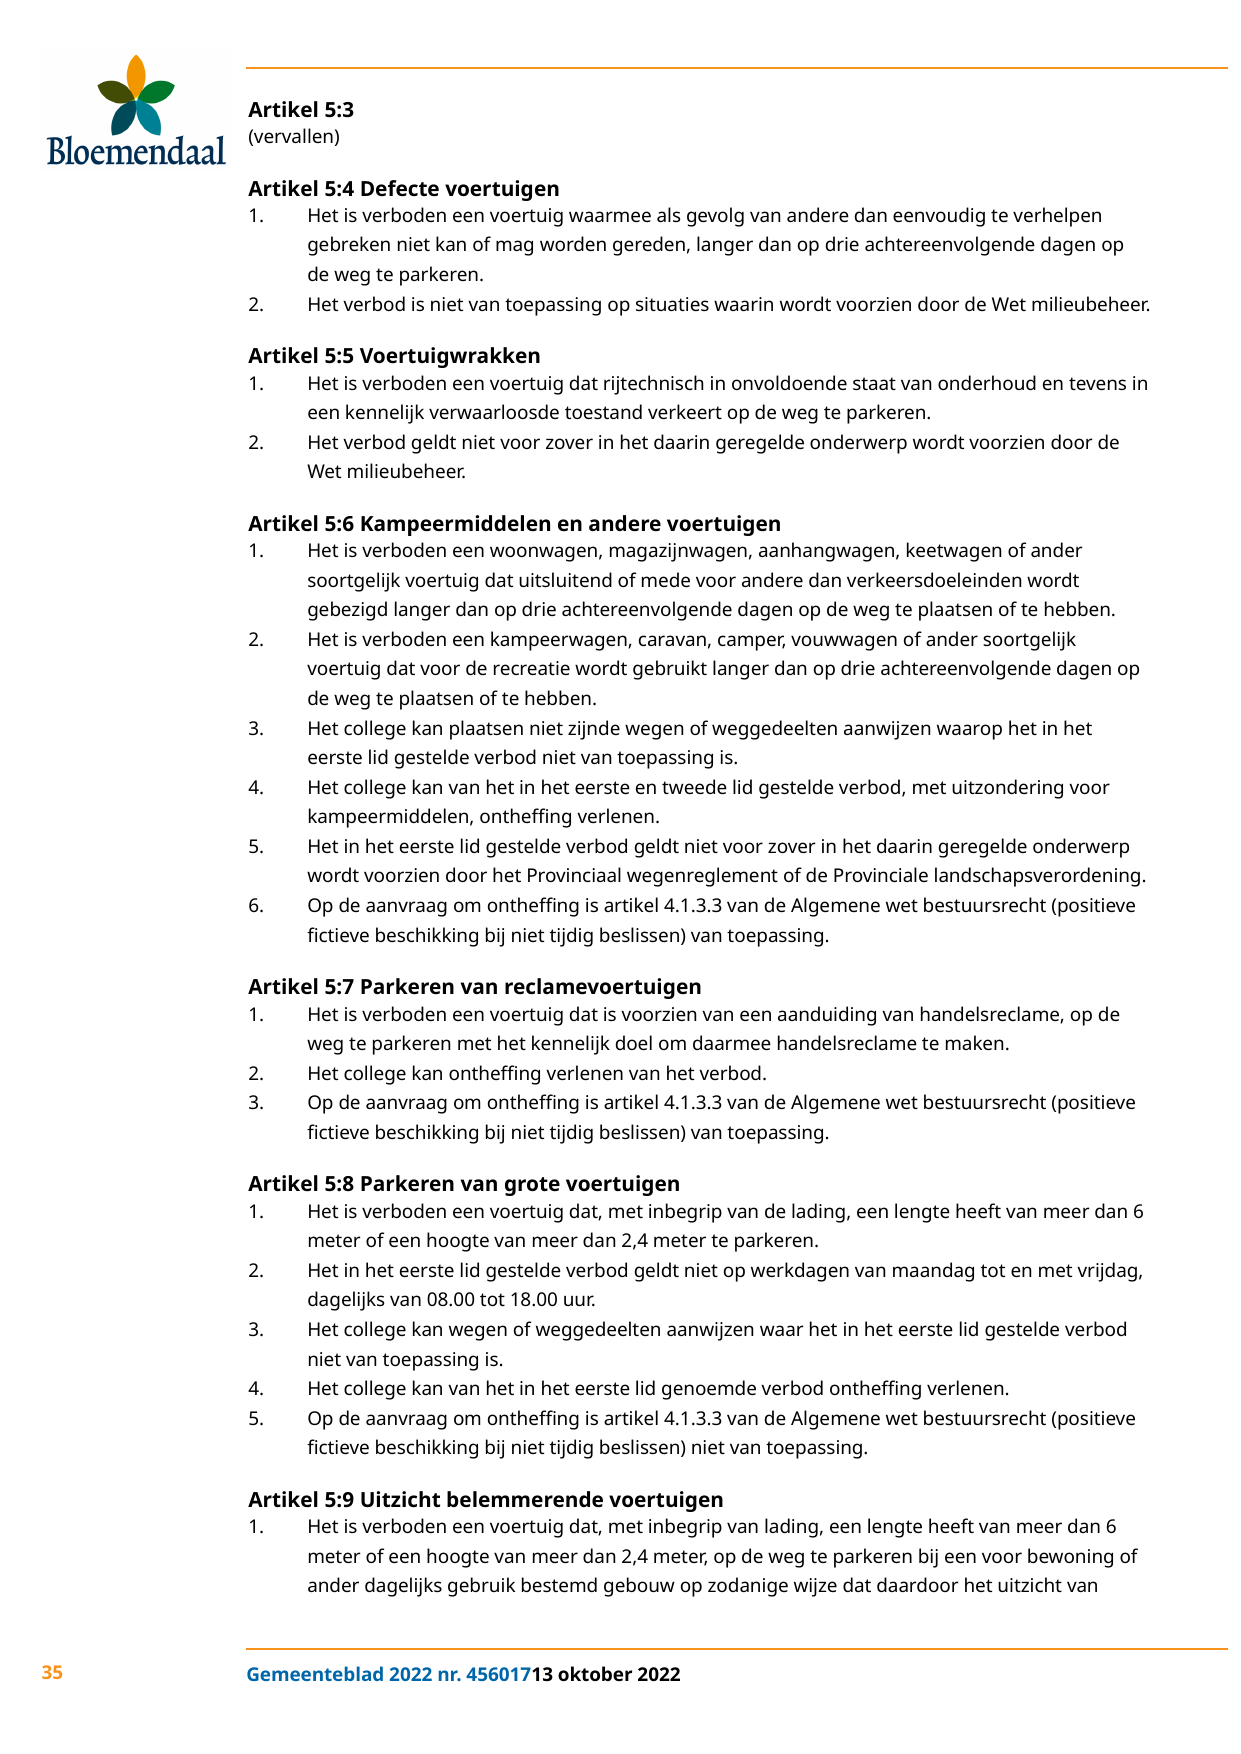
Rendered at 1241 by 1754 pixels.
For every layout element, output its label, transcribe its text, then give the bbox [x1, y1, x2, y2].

text Artikel 5:8 Parkeren van grote voertuigen [248, 1169, 1152, 1198]
text Artikel 5:3 [248, 95, 1152, 123]
text (vervallen) [248, 123, 1152, 149]
list Het is verboden een woonwagen, magazijnwagen, aanhangwagen, keetwagen of ander soortgelijk voertuig dat uitsluitend of mede voor andere dan verkeersdoeleinden wordt gebezigd langer dan op drie achtereenvolgende dagen op de weg te plaatsen of te hebben. [248, 537, 1152, 622]
list Het in het eerste lid gestelde verbod geldt niet voor zover in het daarin geregelde onderwerp wordt voorzien door het Provinciaal wegenreglement of de Provinciale landschapsverordening. [248, 833, 1152, 888]
list Het is verboden een kampeerwagen, caravan, camper, vouwwagen of ander soortgelijk voertuig dat voor de recreatie wordt gebruikt langer dan op drie achtereenvolgende dagen op de weg te plaatsen of te hebben. [248, 626, 1152, 711]
list Op de aanvraag om ontheffing is artikel 4.1.3.3 van de Algemene wet bestuursrecht (positieve fictieve beschikking bij niet tijdig beslissen) niet van toepassing. [248, 1405, 1152, 1460]
text Artikel 5:6 Kampeermiddelen en andere voertuigen [248, 509, 1152, 537]
list Het college kan wegen of weggedeelten aanwijzen waar het in het eerste lid gestelde verbod niet van toepassing is. [248, 1316, 1152, 1372]
text Artikel 5:5 Voertuigwrakken [248, 341, 1152, 370]
list Het is verboden een voertuig dat rijtechnisch in onvoldoende staat van onderhoud en tevens in een kennelijk verwaarloosde toestand verkeert op de weg te parkeren. [248, 370, 1152, 425]
list Het college kan ontheffing verlenen van het verbod. [248, 1060, 1152, 1086]
picture [41, 47, 231, 172]
list Het is verboden een voertuig dat is voorzien van een aanduiding van handelsreclame, op de weg te parkeren met het kennelijk doel om daarmee handelsreclame te maken. [248, 1001, 1152, 1056]
list Het college kan van het in het eerste en tweede lid gestelde verbod, met uitzondering voor kampeermiddelen, ontheffing verlenen. [248, 774, 1152, 829]
text Artikel 5:9 Uitzicht belemmerende voertuigen [248, 1485, 1152, 1513]
list Het in het eerste lid gestelde verbod geldt niet op werkdagen van maandag tot en met vrijdag, dagelijks van 08.00 tot 18.00 uur. [248, 1257, 1152, 1312]
text Artikel 5:7 Parkeren van reclamevoertuigen [248, 972, 1152, 1001]
list Het college kan plaatsen niet zijnde wegen of weggedeelten aanwijzen waarop het in het eerste lid gestelde verbod niet van toepassing is. [248, 715, 1152, 770]
list Het is verboden een voertuig dat, met inbegrip van de lading, een lengte heeft van meer dan 6 meter of een hoogte van meer dan 2,4 meter te parkeren. [248, 1198, 1152, 1253]
list Het is verboden een voertuig waarmee als gevolg van andere dan eenvoudig te verhelpen gebreken niet kan of mag worden gereden, langer dan op drie achtereenvolgende dagen op de weg te parkeren. [248, 202, 1152, 287]
list Op de aanvraag om ontheffing is artikel 4.1.3.3 van de Algemene wet bestuursrecht (positieve fictieve beschikking bij niet tijdig beslissen) van toepassing. [248, 1089, 1152, 1145]
list Op de aanvraag om ontheffing is artikel 4.1.3.3 van de Algemene wet bestuursrecht (positieve fictieve beschikking bij niet tijdig beslissen) van toepassing. [248, 892, 1152, 948]
list Het verbod geldt niet voor zover in het daarin geregelde onderwerp wordt voorzien door de Wet milieubeheer. [248, 429, 1152, 484]
list Het verbod is niet van toepassing op situaties waarin wordt voorzien door de Wet milieubeheer. [248, 291, 1152, 317]
text Artikel 5:4 Defecte voertuigen [248, 174, 1152, 202]
list Het is verboden een voertuig dat, met inbegrip van lading, een lengte heeft van meer dan 6 meter of een hoogte van meer dan 2,4 meter, op de weg te parkeren bij een voor bewoning of ander dagelijks gebruik bestemd gebouw op zodanige wijze dat daardoor het uitzicht van [248, 1513, 1152, 1598]
list Het college kan van het in het eerste lid genoemde verbod ontheffing verlenen. [248, 1375, 1152, 1401]
